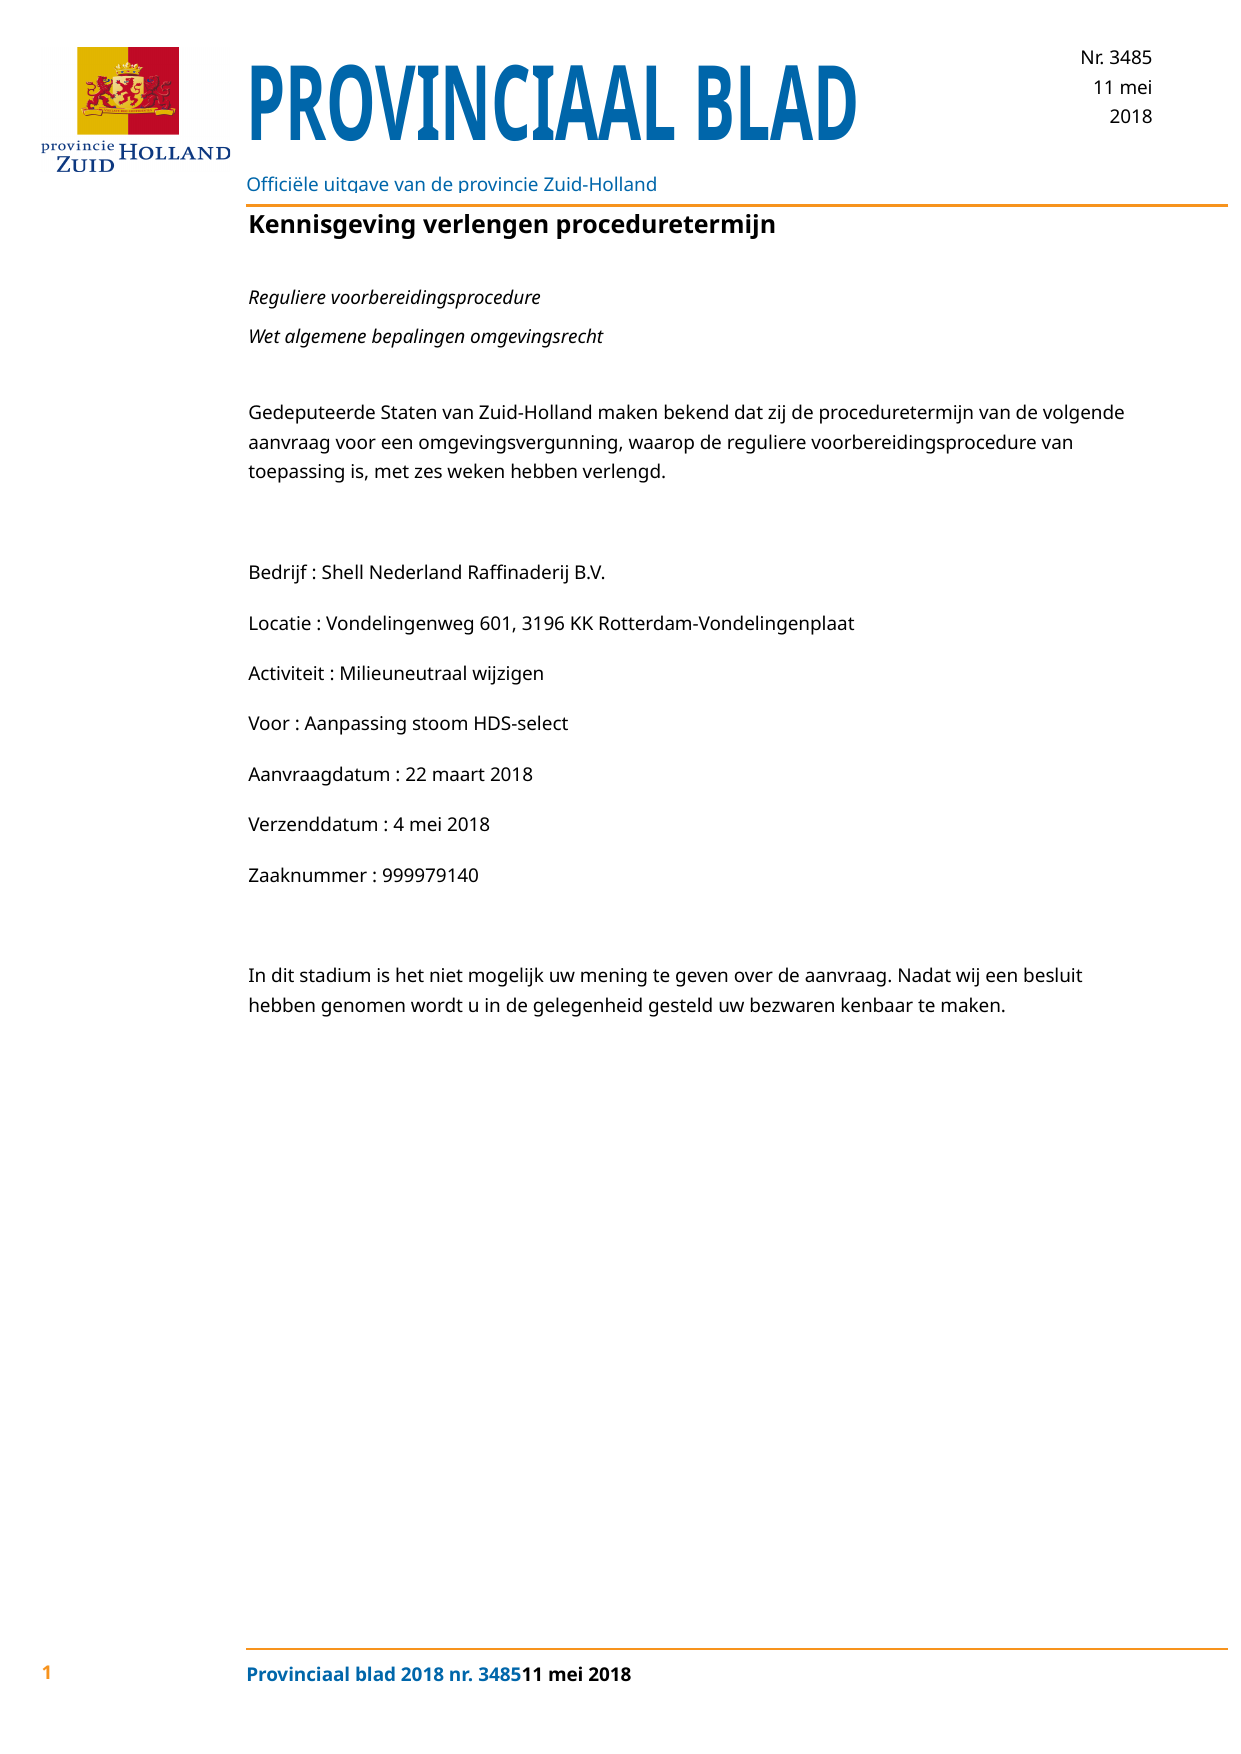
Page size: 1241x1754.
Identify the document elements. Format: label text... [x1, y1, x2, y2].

text Activiteit : Milieuneutraal wijzigen [248, 660, 1152, 686]
text Reguliere voorbereidingsprocedure [248, 284, 1152, 309]
text Bedrijf : Shell Nederland Raffinaderij B.V. [248, 559, 1152, 585]
text Zaaknummer : 999979140 [248, 862, 1152, 887]
text Verzenddatum : 4 mei 2018 [248, 811, 1152, 837]
text Locatie : Vondelingenweg 601, 3196 KK Rotterdam-Vondelingenplaat [248, 610, 1152, 635]
picture [41, 47, 231, 172]
text Aanvraagdatum : 22 maart 2018 [248, 761, 1152, 787]
text Kennisgeving verlengen proceduretermijn [248, 207, 1152, 241]
text Wet algemene bepalingen omgevingsrecht [248, 323, 1152, 349]
text Gedeputeerde Staten van Zuid-Holland maken bekend dat zij de proceduretermijn van de volgende aanvraag voor een omgevingsvergunning, waarop de reguliere voorbereidingsprocedure van toepassing is, met zes weken hebben verlengd. [248, 399, 1152, 484]
text Voor : Aanpassing stoom HDS-select [248, 711, 1152, 736]
text In dit stadium is het niet mogelijk uw mening te geven over de aanvraag. Nadat wij een besluit hebben genomen wordt u in de gelegenheid gesteld uw bezwaren kenbaar te maken. [248, 963, 1152, 1018]
